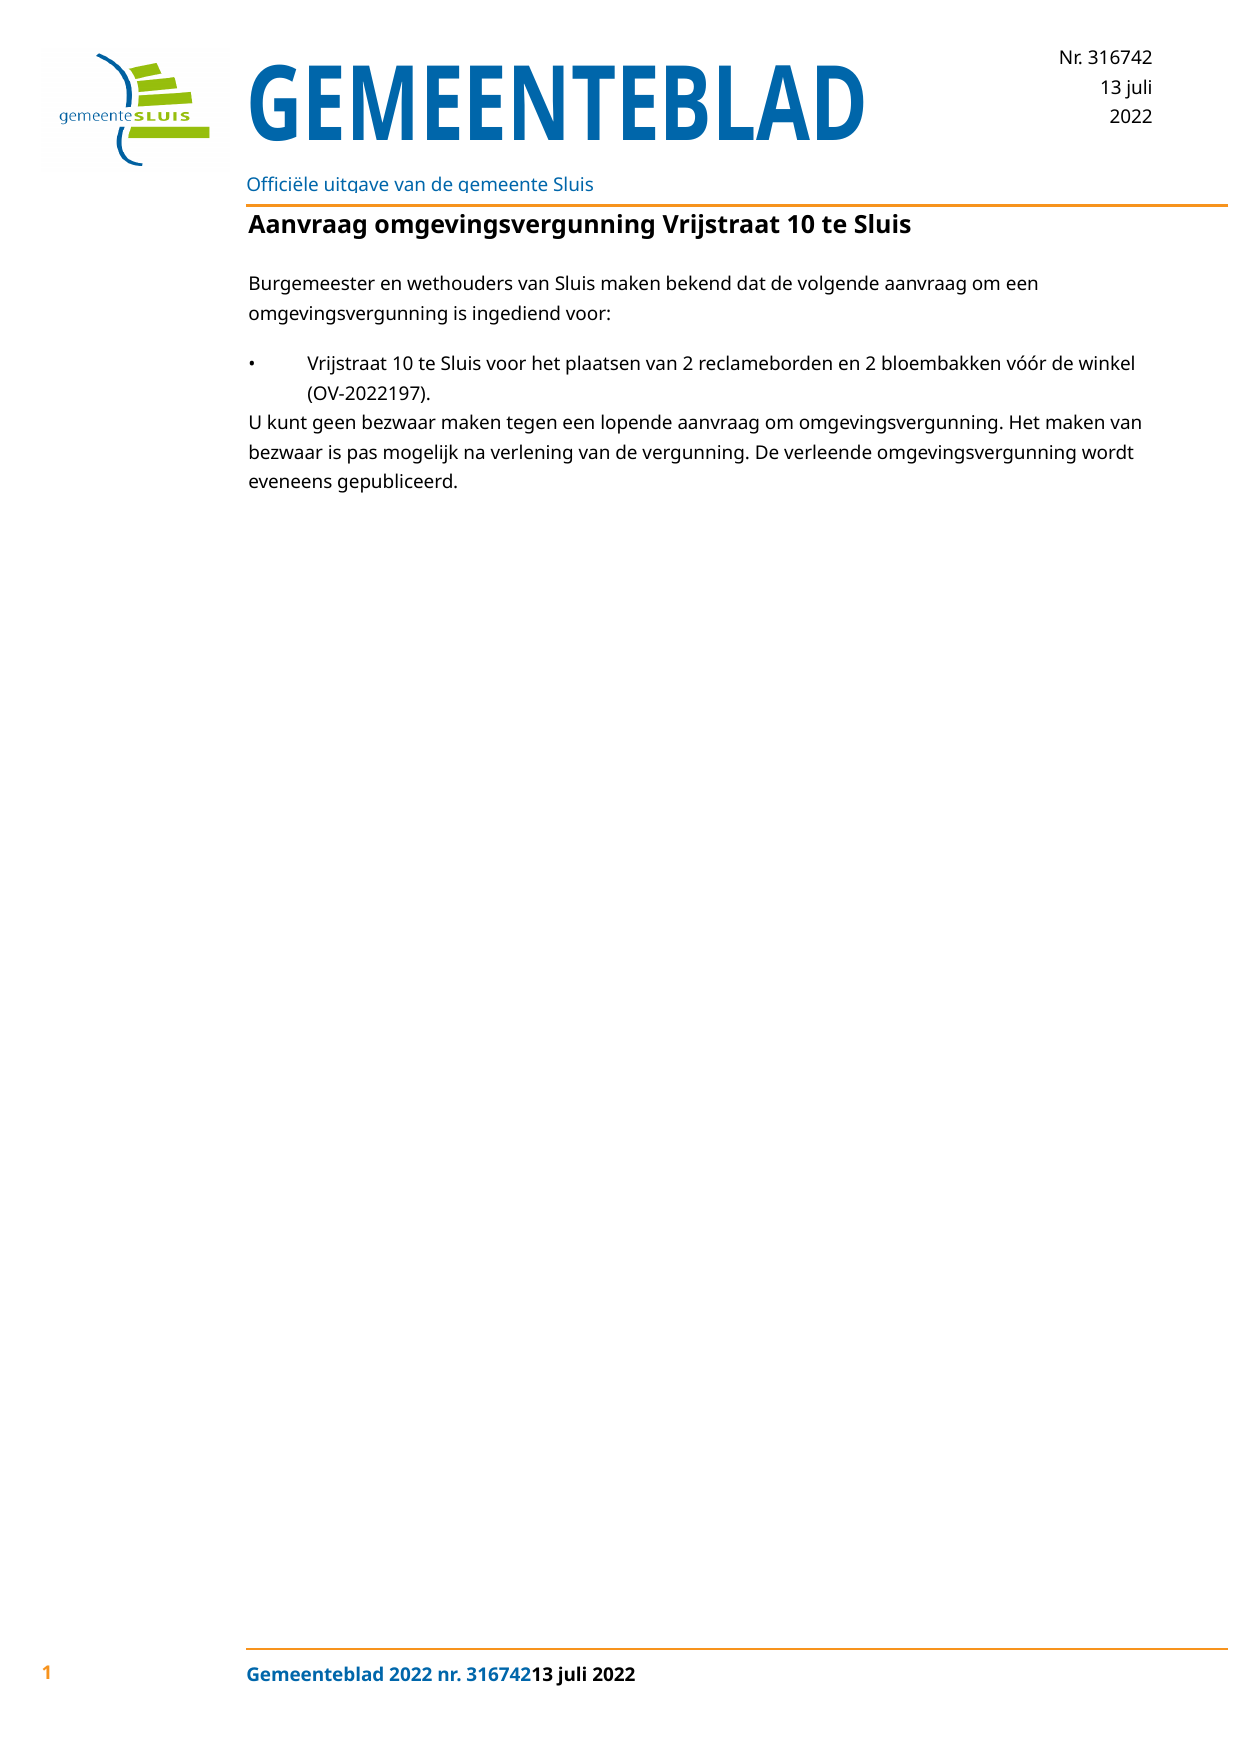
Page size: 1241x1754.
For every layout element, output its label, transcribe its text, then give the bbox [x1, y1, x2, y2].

list Vrijstraat 10 te Sluis voor het plaatsen van 2 reclameborden en 2 bloembakken vóór de winkel (OV-2022197). [248, 350, 1152, 406]
text Burgemeester en wethouders van Sluis maken bekend dat de volgende aanvraag om een omgevingsvergunning is ingediend voor: [248, 270, 1152, 326]
text Aanvraag omgevingsvergunning Vrijstraat 10 te Sluis [248, 207, 1152, 241]
picture [41, 47, 231, 172]
text U kunt geen bezwaar maken tegen een lopende aanvraag om omgevingsvergunning. Het maken van bezwaar is pas mogelijk na verlening van de vergunning. De verleende omgevingsvergunning wordt eveneens gepubliceerd. [248, 409, 1152, 494]
